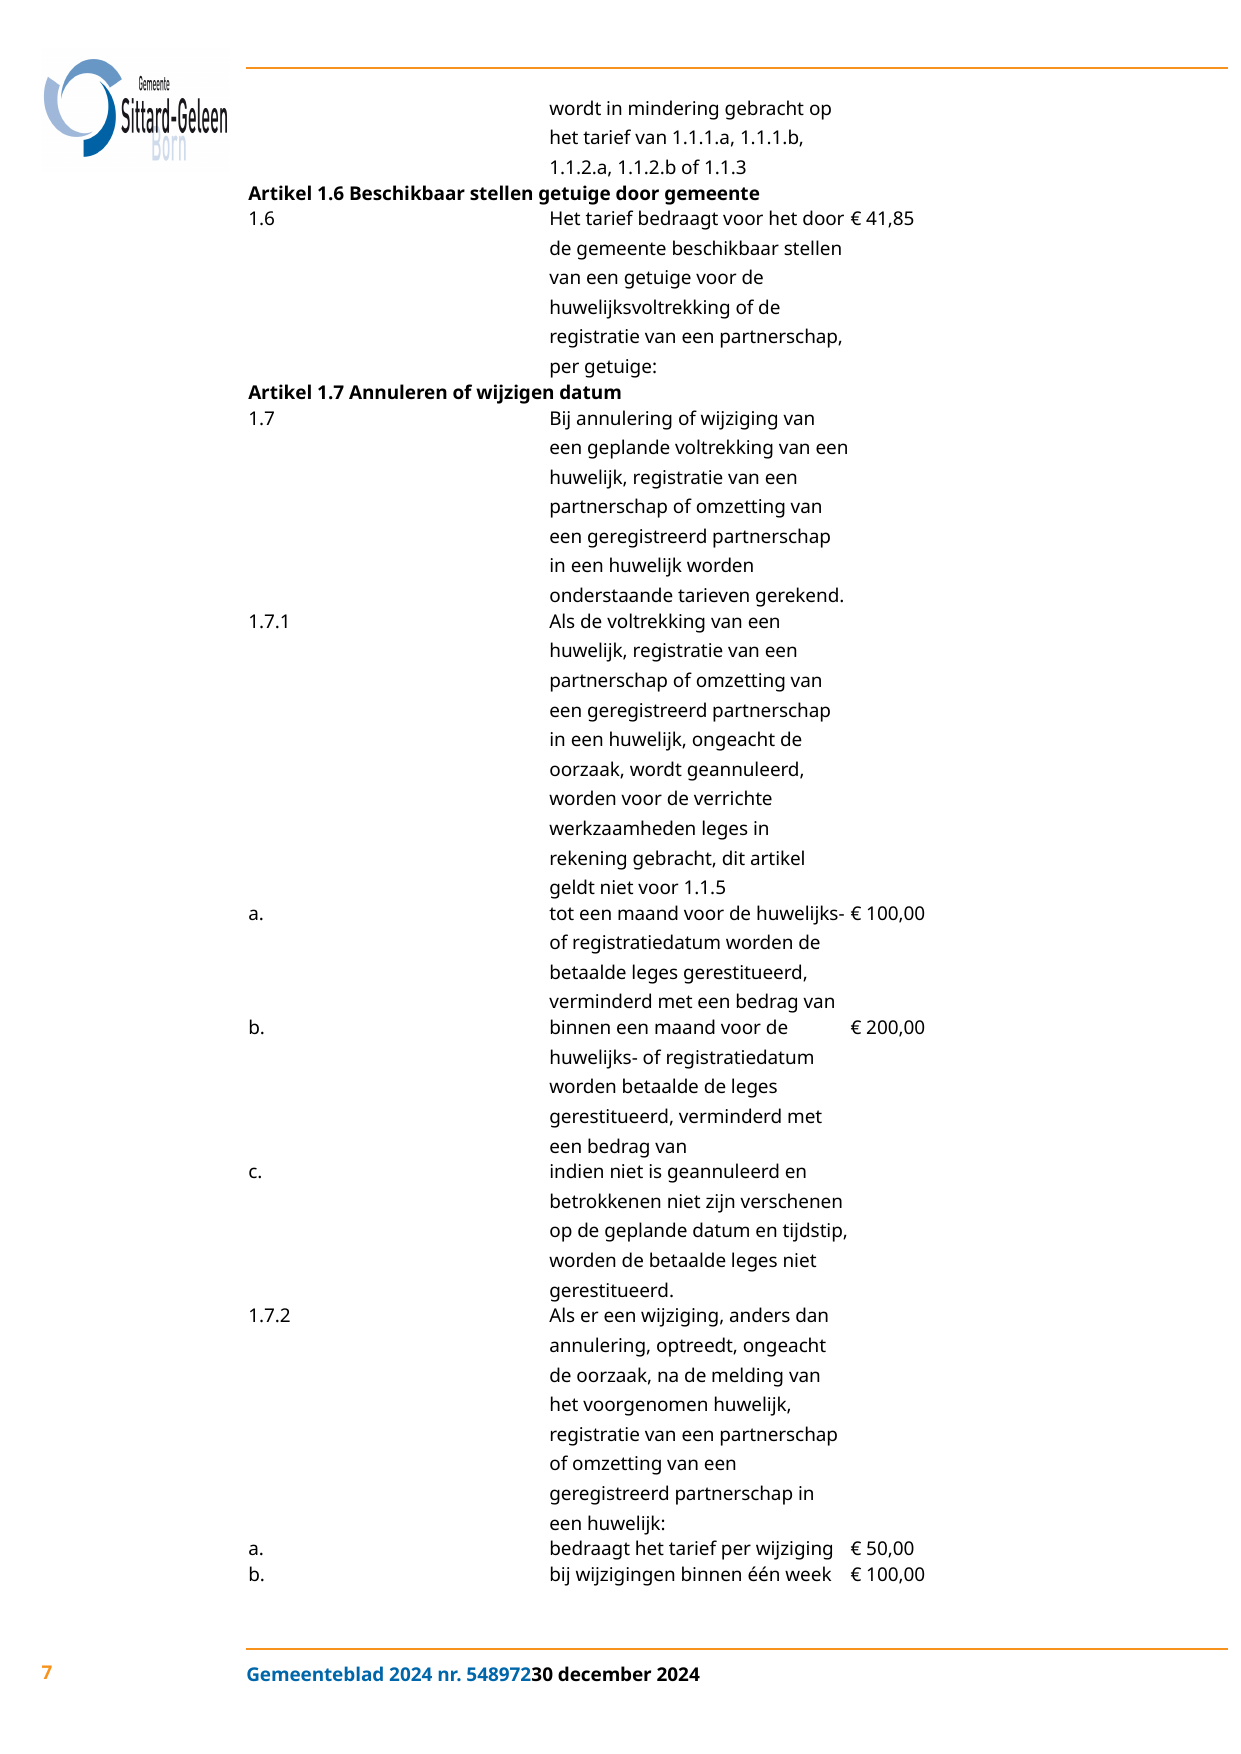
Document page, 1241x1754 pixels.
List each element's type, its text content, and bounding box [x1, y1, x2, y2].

table_cell [850, 608, 1152, 900]
table_cell [850, 95, 1152, 180]
table_cell 1.7 [248, 405, 549, 608]
table_cell c. [248, 1159, 549, 1303]
table_cell b. [248, 1561, 549, 1587]
table_cell binnen een maand voor de huwelijks- of registratiedatum worden betaalde de leges gerestitueerd, verminderd met een bedrag van [549, 1015, 850, 1158]
table_cell € 50,00 [850, 1535, 1152, 1561]
table_cell Als er een wijziging, anders dan annulering, optreedt, ongeacht de oorzaak, na de melding van het voorgenomen huwelijk, registratie van een partnerschap of omzetting van een geregistreerd partnerschap in een huwelijk: [549, 1303, 850, 1535]
table_cell indien niet is geannuleerd en betrokkenen niet zijn verschenen op de geplande datum en tijdstip, worden de betaalde leges niet gerestitueerd. [549, 1159, 850, 1303]
table_cell bedraagt het tarief per wijziging [549, 1535, 850, 1561]
table_cell Het tarief bedraagt voor het door de gemeente beschikbaar stellen van een getuige voor de huwelijksvoltrekking of de registratie van een partnerschap, per getuige: [549, 205, 850, 379]
table_cell Bij annulering of wijziging van een geplande voltrekking van een huwelijk, registratie van een partnerschap of omzetting van een geregistreerd partnerschap in een huwelijk worden onderstaande tarieven gerekend. [549, 405, 850, 608]
table_cell € 200,00 [850, 1015, 1152, 1158]
table_cell tot een maand voor de huwelijks- of registratiedatum worden de betaalde leges gerestitueerd, verminderd met een bedrag van [549, 900, 850, 1014]
table_cell € 41,85 [850, 205, 1152, 379]
table_cell [248, 95, 549, 180]
table_cell bij wijzigingen binnen één week [549, 1561, 850, 1587]
table_cell [850, 405, 1152, 608]
table_cell Als de voltrekking van een huwelijk, registratie van een partnerschap of omzetting van een geregistreerd partnerschap in een huwelijk, ongeacht de oorzaak, wordt geannuleerd, worden voor de verrichte werkzaamheden leges in rekening gebracht, dit artikel geldt niet voor 1.1.5 [549, 608, 850, 900]
table_cell [850, 1159, 1152, 1303]
table_cell a. [248, 900, 549, 1014]
table_cell € 100,00 [850, 900, 1152, 1014]
picture [41, 47, 231, 172]
table_cell wordt in mindering gebracht op het tarief van 1.1.1.a, 1.1.1.b, 1.1.2.a, 1.1.2.b of 1.1.3 [549, 95, 850, 180]
table_cell b. [248, 1015, 549, 1158]
table_cell [850, 1303, 1152, 1535]
table_cell Artikel 1.6 Beschikbaar stellen getuige door gemeente [248, 180, 1152, 205]
table_cell a. [248, 1535, 549, 1561]
table_cell Artikel 1.7 Annuleren of wijzigen datum [248, 379, 1152, 405]
table_cell € 100,00 [850, 1561, 1152, 1587]
table_cell 1.7.1 [248, 608, 549, 900]
table_cell 1.7.2 [248, 1303, 549, 1535]
table_cell 1.6 [248, 205, 549, 379]
